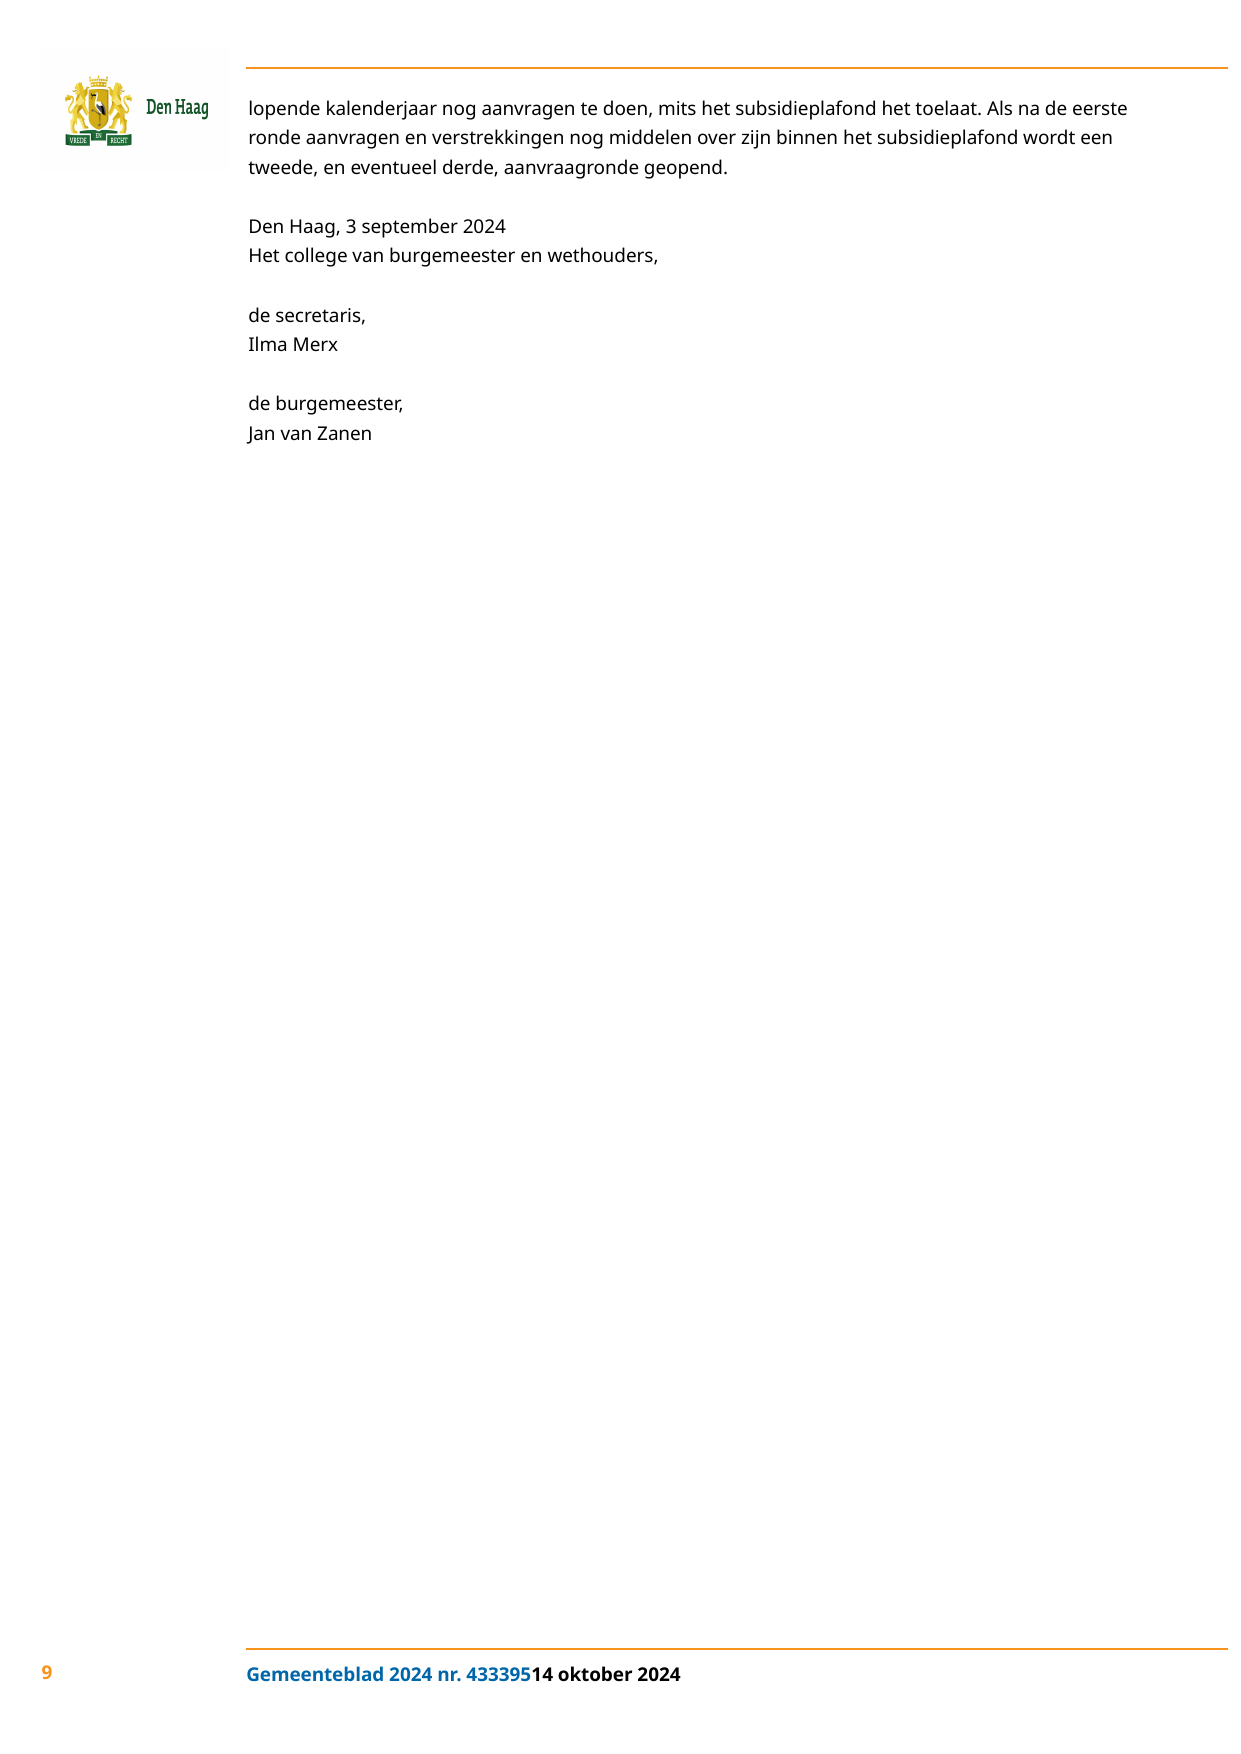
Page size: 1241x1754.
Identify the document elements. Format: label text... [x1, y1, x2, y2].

text Het college van burgemeester en wethouders, [248, 243, 1152, 268]
text Ilma Merx [248, 331, 1152, 357]
text de secretaris, [248, 302, 1152, 328]
picture [41, 47, 231, 172]
text de burgemeester, [248, 391, 1152, 416]
text Den Haag, 3 september 2024 [248, 213, 1152, 239]
text lopende kalenderjaar nog aanvragen te doen, mits het subsidieplafond het toelaat. Als na de eerste ronde aanvragen en verstrekkingen nog middelen over zijn binnen het subsidieplafond wordt een tweede, en eventueel derde, aanvraagronde geopend. [248, 95, 1152, 180]
text Jan van Zanen [248, 420, 1152, 446]
